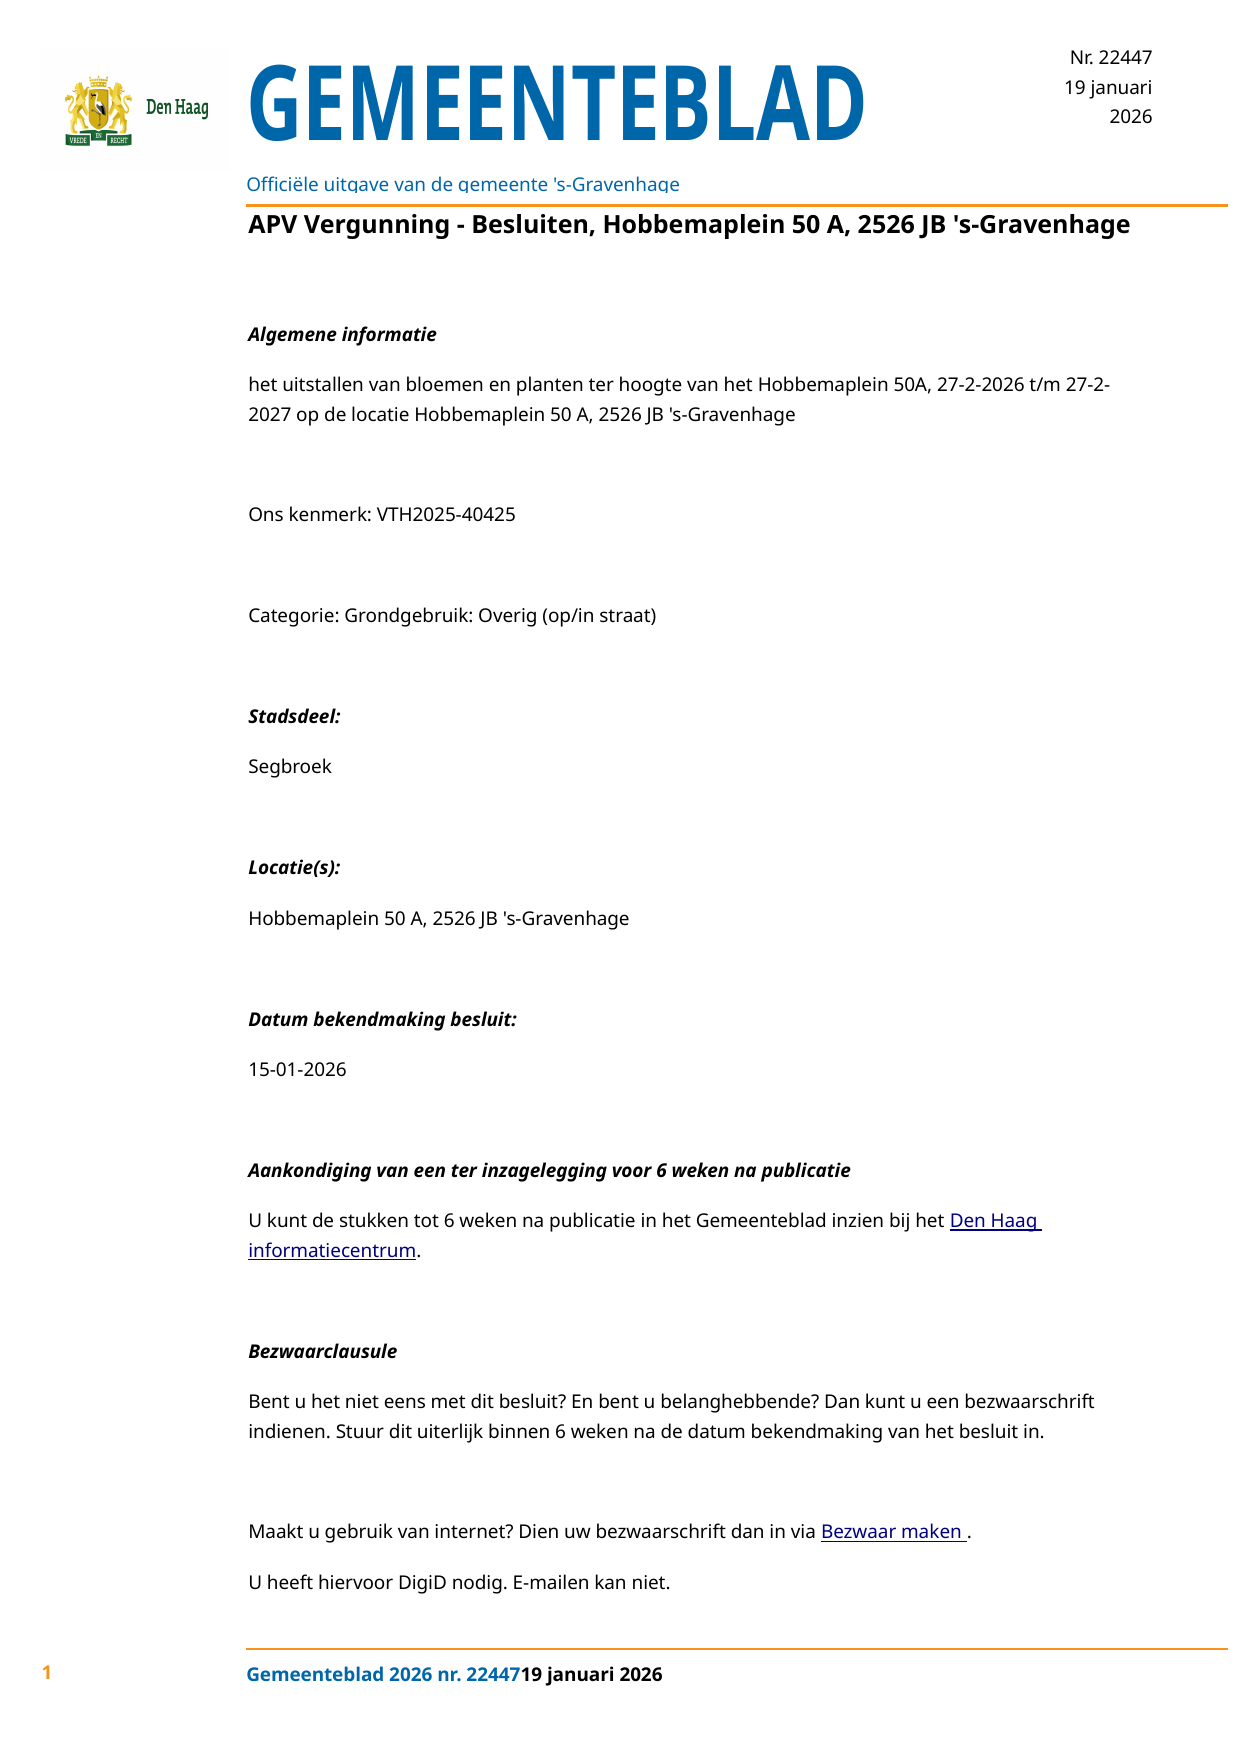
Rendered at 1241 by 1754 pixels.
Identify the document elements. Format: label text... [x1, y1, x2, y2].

text Datum bekendmaking besluit: [248, 1006, 1152, 1031]
text het uitstallen van bloemen en planten ter hoogte van het Hobbemaplein 50A, 27-2-2026 t/m 27-2-2027 op de locatie Hobbemaplein 50 A, 2526 JB 's-Gravenhage [248, 371, 1152, 426]
text APV Vergunning - Besluiten, Hobbemaplein 50 A, 2526 JB 's-Gravenhage [248, 207, 1152, 241]
text 15-01-2026 [248, 1056, 1152, 1082]
text Locatie(s): [248, 854, 1152, 880]
text Aankondiging van een ter inzagelegging voor 6 weken na publicatie [248, 1157, 1152, 1183]
text Maakt u gebruik van internet? Dien uw bezwaarschrift dan in via Bezwaar maken . [248, 1519, 1152, 1544]
picture [41, 47, 231, 172]
text U kunt de stukken tot 6 weken na publicatie in het Gemeenteblad inzien bij het Den Haag informatiecentrum. [248, 1207, 1152, 1263]
text Bent u het niet eens met dit besluit? En bent u belanghebbende? Dan kunt u een bezwaarschrift indienen. Stuur dit uiterlijk binnen 6 weken na de datum bekendmaking van het besluit in. [248, 1388, 1152, 1443]
text Algemene informatie [248, 321, 1152, 346]
text Bezwaarclausule [248, 1338, 1152, 1363]
text Segbroek [248, 754, 1152, 779]
text Hobbemaplein 50 A, 2526 JB 's-Gravenhage [248, 905, 1152, 931]
text Ons kenmerk: VTH2025-40425 [248, 502, 1152, 527]
text U heeft hiervoor DigiD nodig. E-mailen kan niet. [248, 1569, 1152, 1595]
text Categorie: Grondgebruik: Overig (op/in straat) [248, 602, 1152, 628]
text Stadsdeel: [248, 703, 1152, 729]
